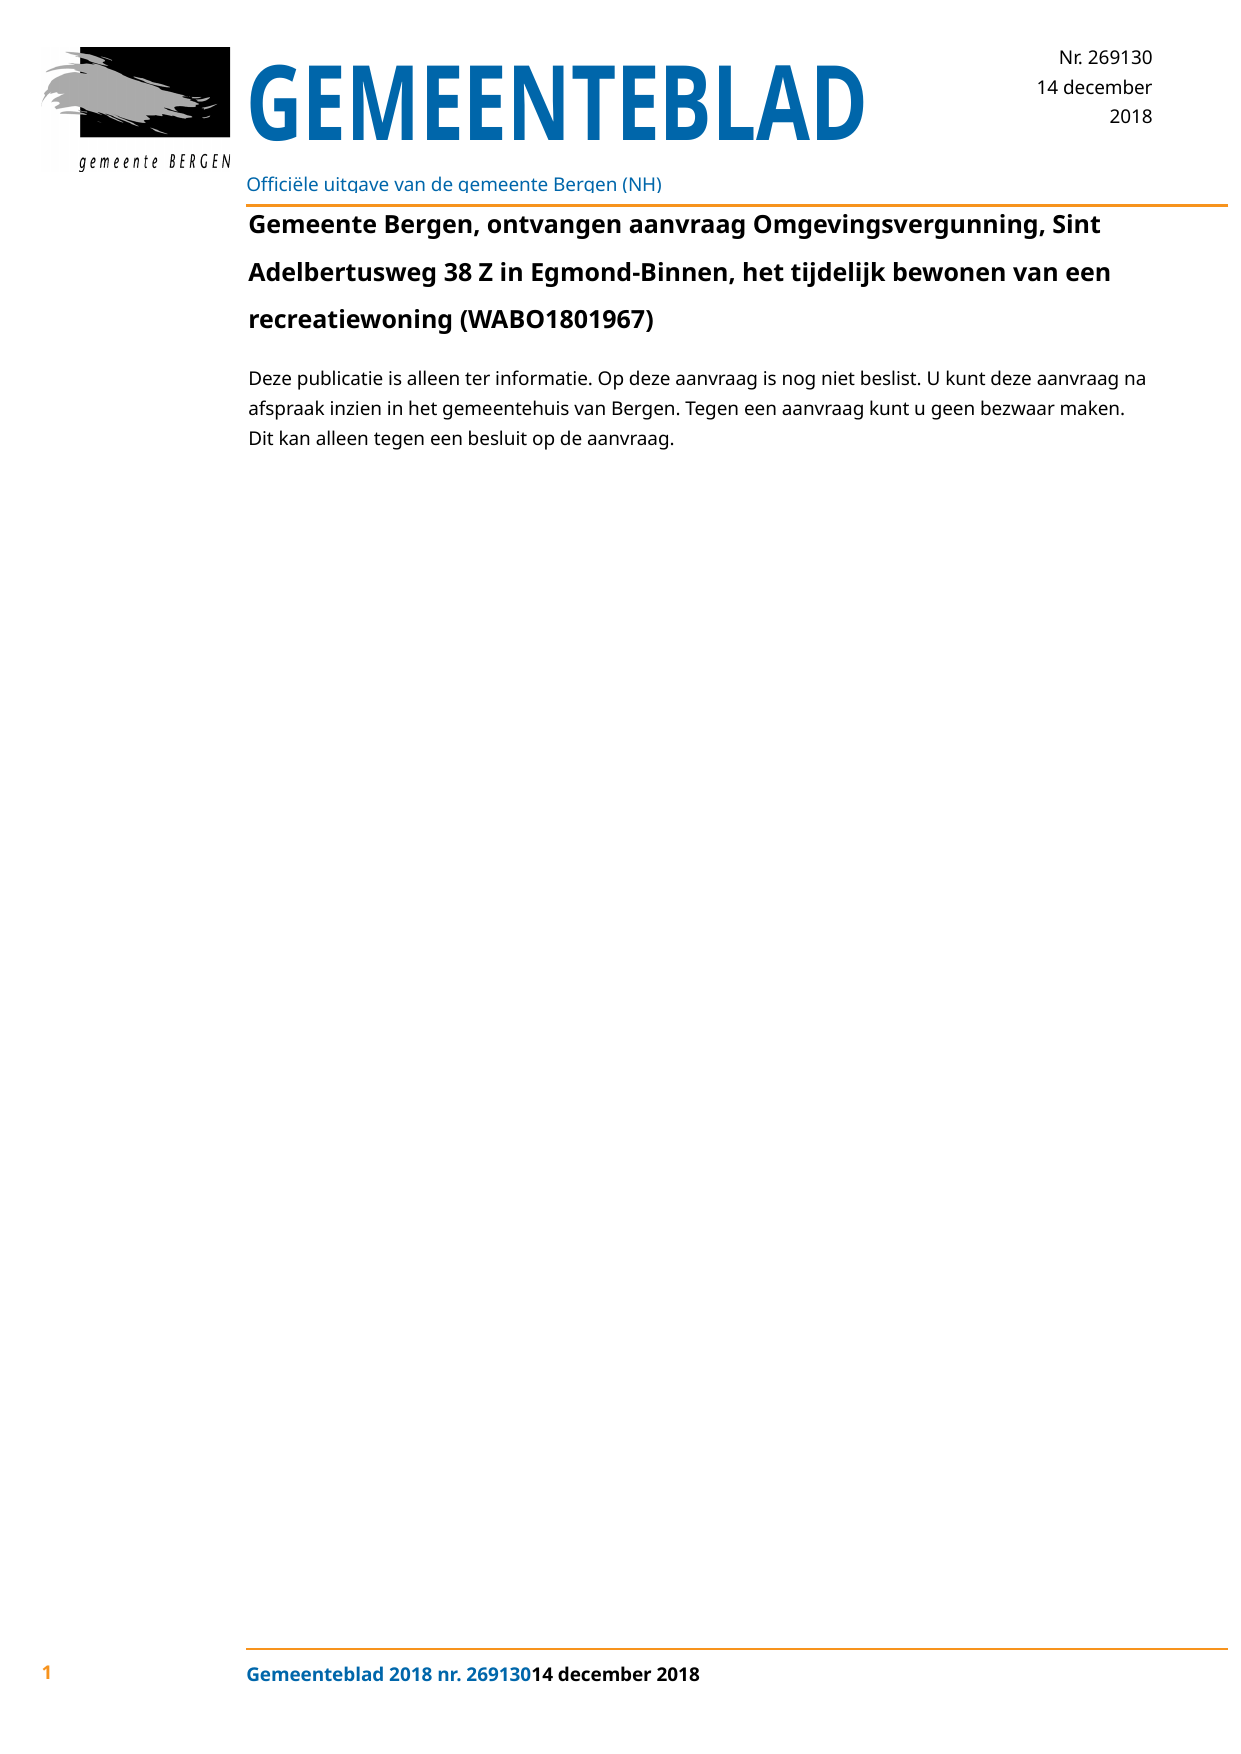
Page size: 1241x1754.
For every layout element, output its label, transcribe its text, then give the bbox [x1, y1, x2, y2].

text Gemeente Bergen, ontvangen aanvraag Omgevingsvergunning, Sint Adelbertusweg 38 Z in Egmond-Binnen, het tijdelijk bewonen van een recreatiewoning (WABO1801967) [248, 207, 1152, 336]
text Deze publicatie is alleen ter informatie. Op deze aanvraag is nog niet beslist. U kunt deze aanvraag na afspraak inzien in het gemeentehuis van Bergen. Tegen een aanvraag kunt u geen bezwaar maken. Dit kan alleen tegen een besluit op de aanvraag. [248, 366, 1152, 450]
picture [41, 47, 231, 172]
